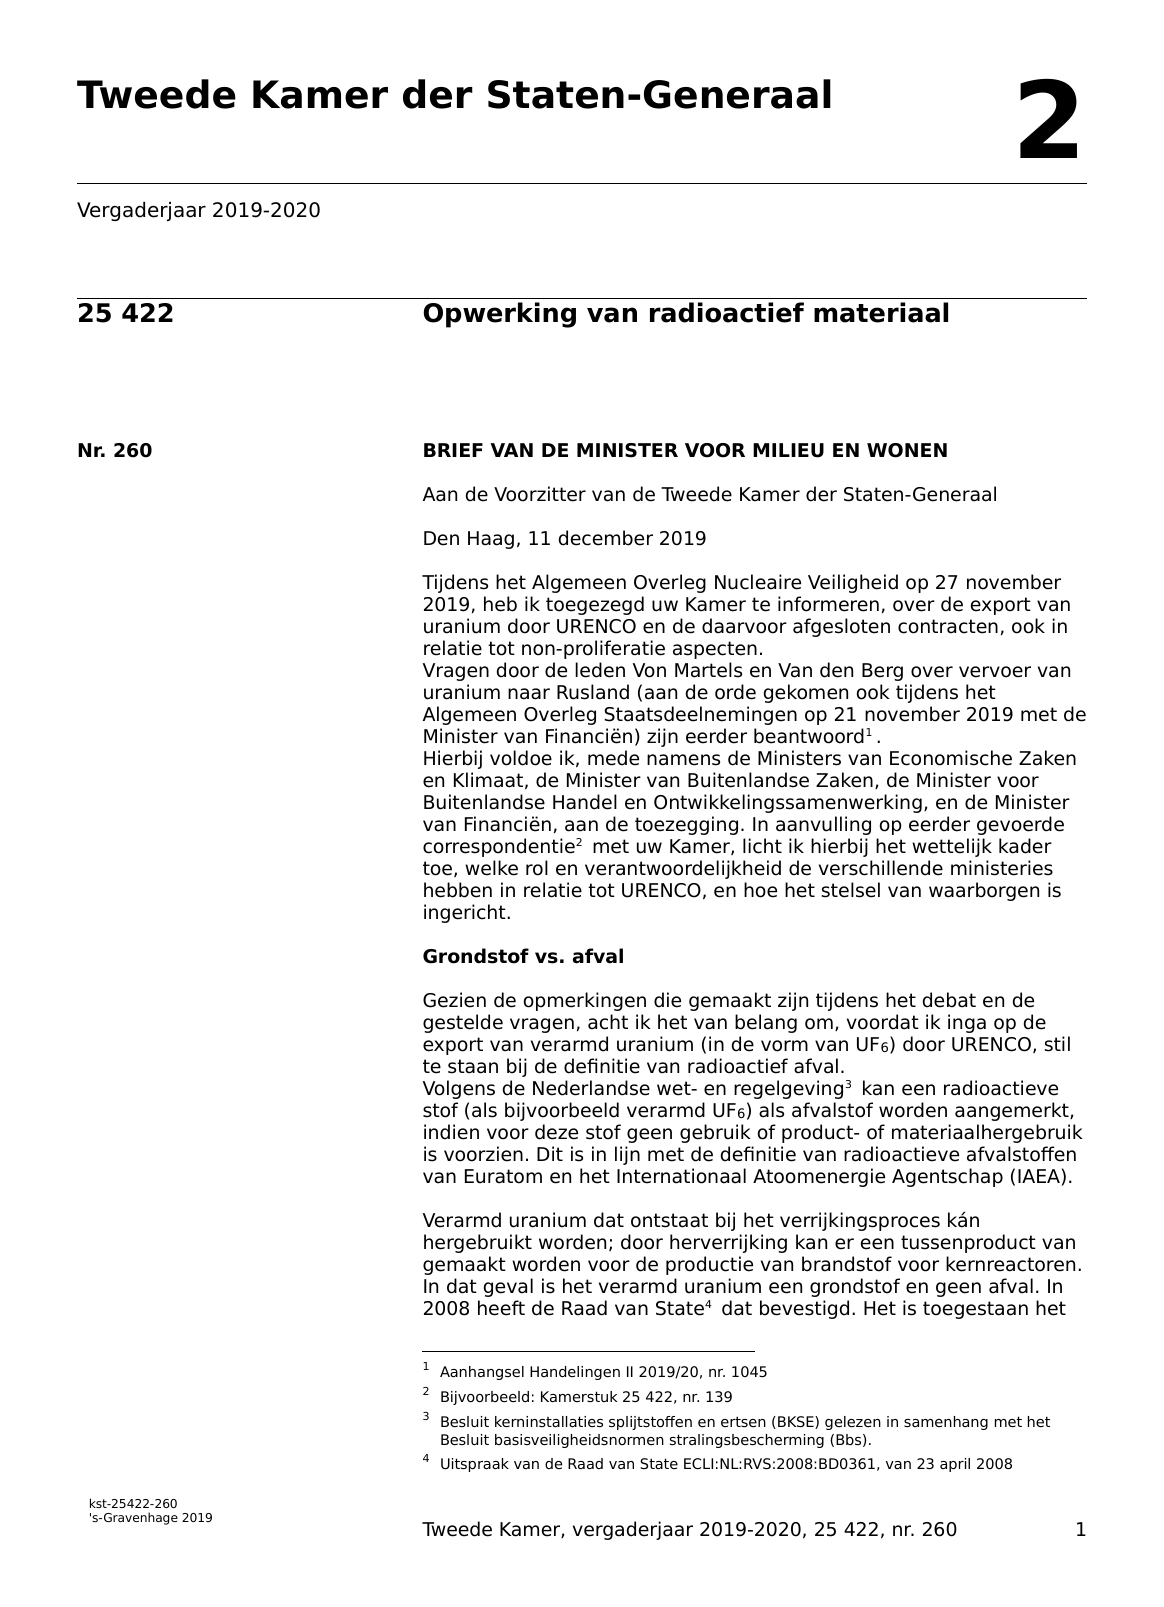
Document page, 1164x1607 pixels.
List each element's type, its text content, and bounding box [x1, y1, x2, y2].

subtitle Nr. 260 BRIEF VAN DE MINISTER VOOR MILIEU EN WONEN [77, 440, 1087, 462]
text Volgens de Nederlandse wet- en regelgeving kan een radioactieve stof (als bijvoorbeeld verarmd UF6) als afvalstof worden aangemerkt, indien voor deze stof geen gebruik of product- of materiaalhergebruik is voorzien. Dit is in lijn met de definitie van radioactieve afvalstoffen van Euratom en het Internationaal Atoomenergie Agentschap (IAEA). [422, 1078, 1087, 1188]
text Bijvoorbeeld: Kamerstuk 25 422, nr. 139 [422, 1385, 1087, 1407]
text Tijdens het Algemeen Overleg Nucleaire Veiligheid op 27 november 2019, heb ik toegezegd uw Kamer te informeren, over de export van uranium door URENCO en de daarvoor afgesloten contracten, ook in relatie tot non-proliferatie aspecten. [422, 572, 1087, 660]
subtitle 25 422 Opwerking van radioactief materiaal [77, 299, 1087, 329]
text 's-Gravenhage 2019 [88, 1511, 323, 1525]
text Uitspraak van de Raad van State ECLI:NL:RVS:2008:BD0361, van 23 april 2008 [422, 1452, 1087, 1474]
text Den Haag, 11 december 2019 [422, 528, 1087, 550]
table_header Tweede Kamer der Staten-Generaal [77, 59, 886, 183]
table_cell Vergaderjaar 2019-2020 [77, 184, 1087, 298]
text Verarmd uranium dat ontstaat bij het verrijkingsproces kán hergebruikt worden; door herverrijking kan er een tussenproduct van gemaakt worden voor de productie van brandstof voor kernreactoren. In dat geval is het verarmd uranium een grondstof en geen afval. In 2008 heeft de Raad van State dat bevestigd. Het is toegestaan het [422, 1210, 1087, 1320]
table_header 2 [886, 59, 1087, 183]
text Vragen door de leden Von Martels en Van den Berg over vervoer van uranium naar Rusland (aan de orde gekomen ook tijdens het Algemeen Overleg Staatsdeelnemingen op 21 november 2019 met de Minister van Financiën) zijn eerder beantwoord. [422, 660, 1087, 748]
text Hierbij voldoe ik, mede namens de Ministers van Economische Zaken en Klimaat, de Minister van Buitenlandse Zaken, de Minister voor Buitenlandse Handel en Ontwikkelingssamenwerking, en de Minister van Financiën, aan de toezegging. In aanvulling op eerder gevoerde correspondentie met uw Kamer, licht ik hierbij het wettelijk kader toe, welke rol en verantwoordelijkheid de verschillende ministeries hebben in relatie tot URENCO, en hoe het stelsel van waarborgen is ingericht. [422, 748, 1087, 924]
text Aanhangsel Handelingen II 2019/20, nr. 1045 [422, 1360, 1087, 1382]
text Aan de Voorzitter van de Tweede Kamer der Staten-Generaal [422, 484, 1087, 506]
subtitle Grondstof vs. afval [422, 946, 1087, 968]
text Gezien de opmerkingen die gemaakt zijn tijdens het debat en de gestelde vragen, acht ik het van belang om, voordat ik inga op de export van verarmd uranium (in de vorm van UF6) door URENCO, stil te staan bij de definitie van radioactief afval. [422, 990, 1087, 1078]
text kst-25422-260 [88, 1497, 323, 1511]
text Besluit kerninstallaties splijtstoffen en ertsen (BKSE) gelezen in samenhang met het Besluit basisveiligheidsnormen stralingsbescherming (Bbs). [422, 1410, 1087, 1449]
